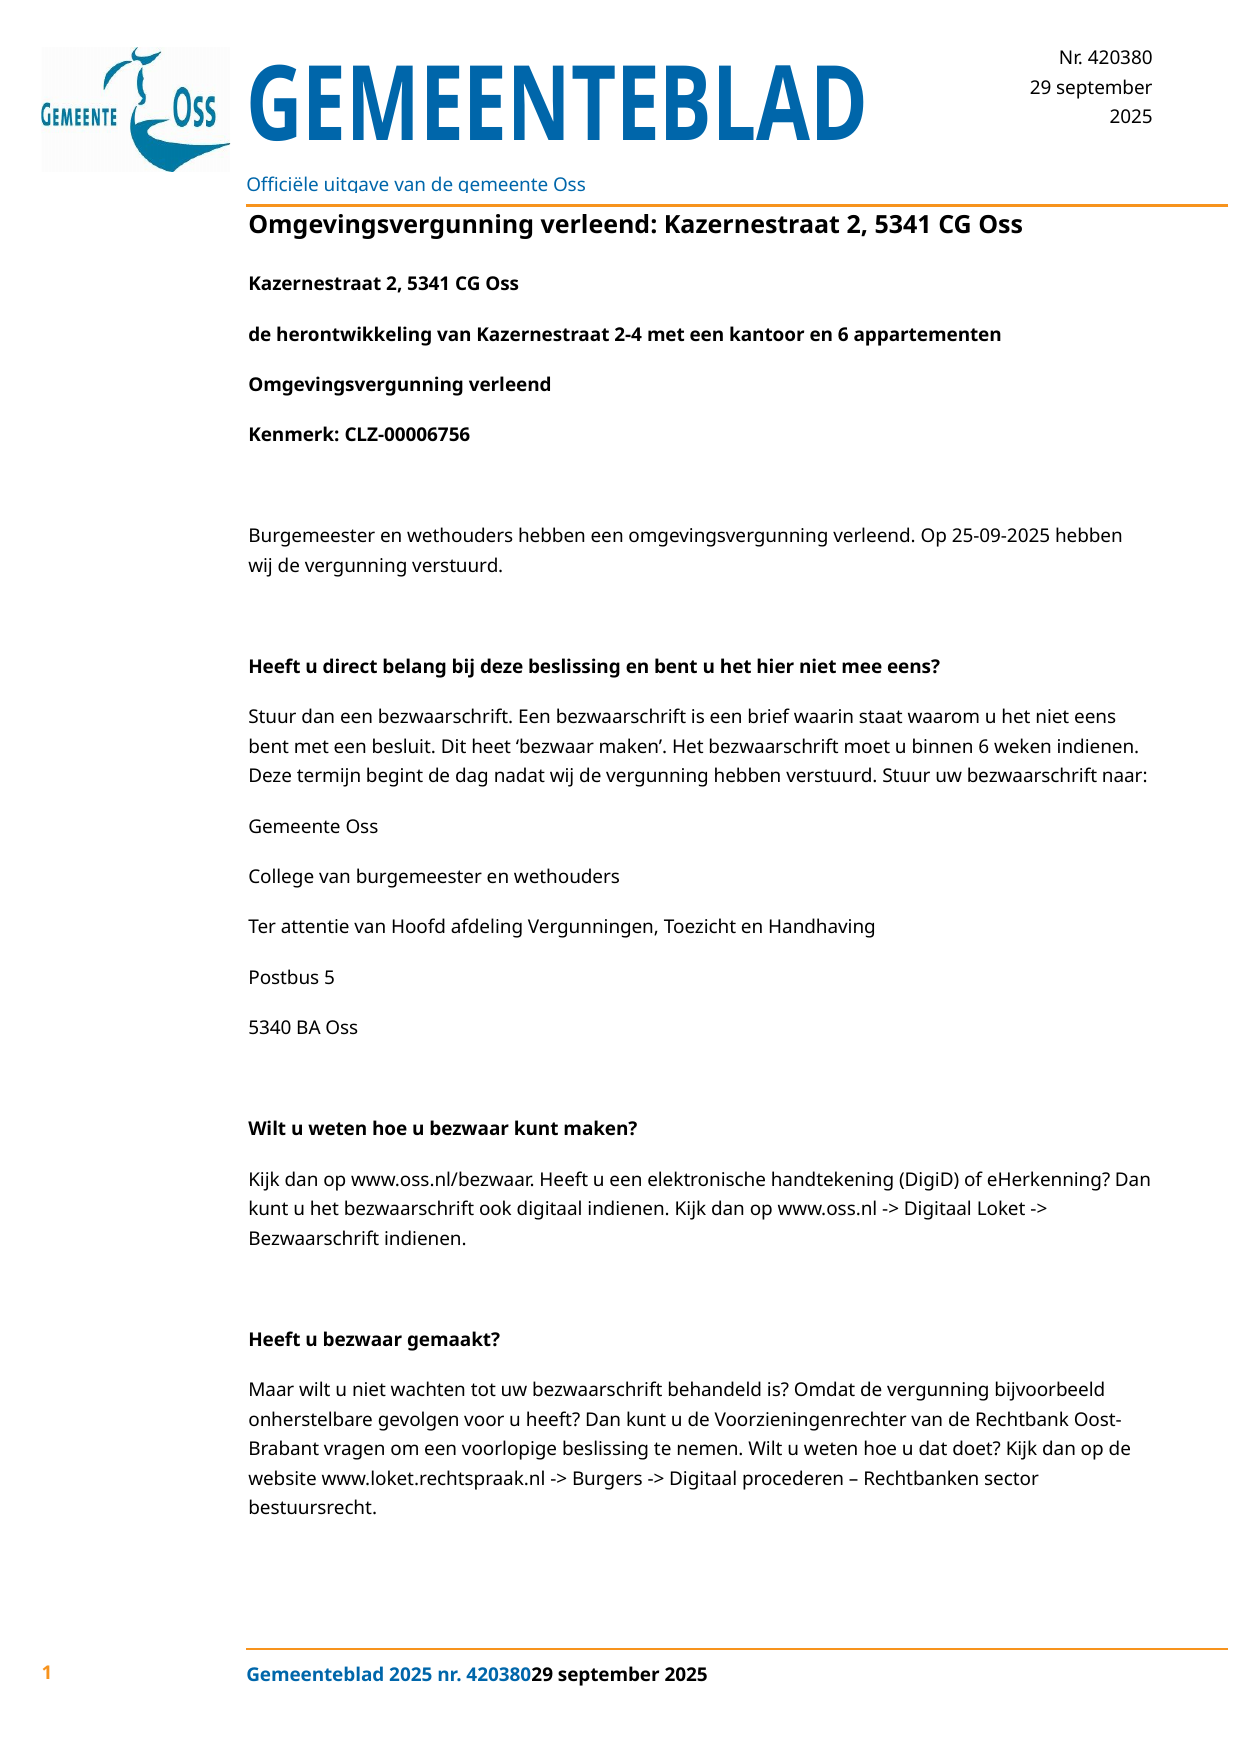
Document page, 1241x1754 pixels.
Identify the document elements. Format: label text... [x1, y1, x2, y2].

text 5340 BA Oss [248, 1014, 1152, 1040]
text Kazernestraat 2, 5341 CG Oss [248, 270, 1152, 296]
text Heeft u direct belang bij deze beslissing en bent u het hier niet mee eens? [248, 653, 1152, 678]
text Kenmerk: CLZ-00006756 [248, 422, 1152, 447]
text Wilt u weten hoe u bezwaar kunt maken? [248, 1115, 1152, 1141]
text Maar wilt u niet wachten tot uw bezwaarschrift behandeld is? Omdat de vergunning bijvoorbeeld onherstelbare gevolgen voor u heeft? Dan kunt u de Voorzieningenrechter van de Rechtbank Oost-Brabant vragen om een voorlopige beslissing te nemen. Wilt u weten hoe u dat doet? Kijk dan op de website www.loket.rechtspraak.nl -> Burgers -> Digitaal procederen – Rechtbanken sector bestuursrecht. [248, 1376, 1152, 1520]
text Gemeente Oss [248, 813, 1152, 838]
text Kijk dan op www.oss.nl/bezwaar. Heeft u een elektronische handtekening (DigiD) of eHerkenning? Dan kunt u het bezwaarschrift ook digitaal indienen. Kijk dan op www.oss.nl -> Digitaal Loket -> Bezwaarschrift indienen. [248, 1166, 1152, 1251]
text de herontwikkeling van Kazernestraat 2-4 met een kantoor en 6 appartementen [248, 321, 1152, 346]
text Omgevingsvergunning verleend: Kazernestraat 2, 5341 CG Oss [248, 207, 1152, 241]
picture [41, 47, 231, 172]
text Omgevingsvergunning verleend [248, 371, 1152, 397]
text College van burgemeester en wethouders [248, 863, 1152, 889]
text Postbus 5 [248, 964, 1152, 990]
text Ter attentie van Hoofd afdeling Vergunningen, Toezicht en Handhaving [248, 914, 1152, 939]
text Stuur dan een bezwaarschrift. Een bezwaarschrift is een brief waarin staat waarom u het niet eens bent met een besluit. Dit heet ‘bezwaar maken’. Het bezwaarschrift moet u binnen 6 weken indienen. Deze termijn begint de dag nadat wij de vergunning hebben verstuurd. Stuur uw bezwaarschrift naar: [248, 703, 1152, 788]
text Burgemeester en wethouders hebben een omgevingsvergunning verleend. Op 25-09-2025 hebben wij de vergunning verstuurd. [248, 522, 1152, 578]
text Heeft u bezwaar gemaakt? [248, 1326, 1152, 1351]
